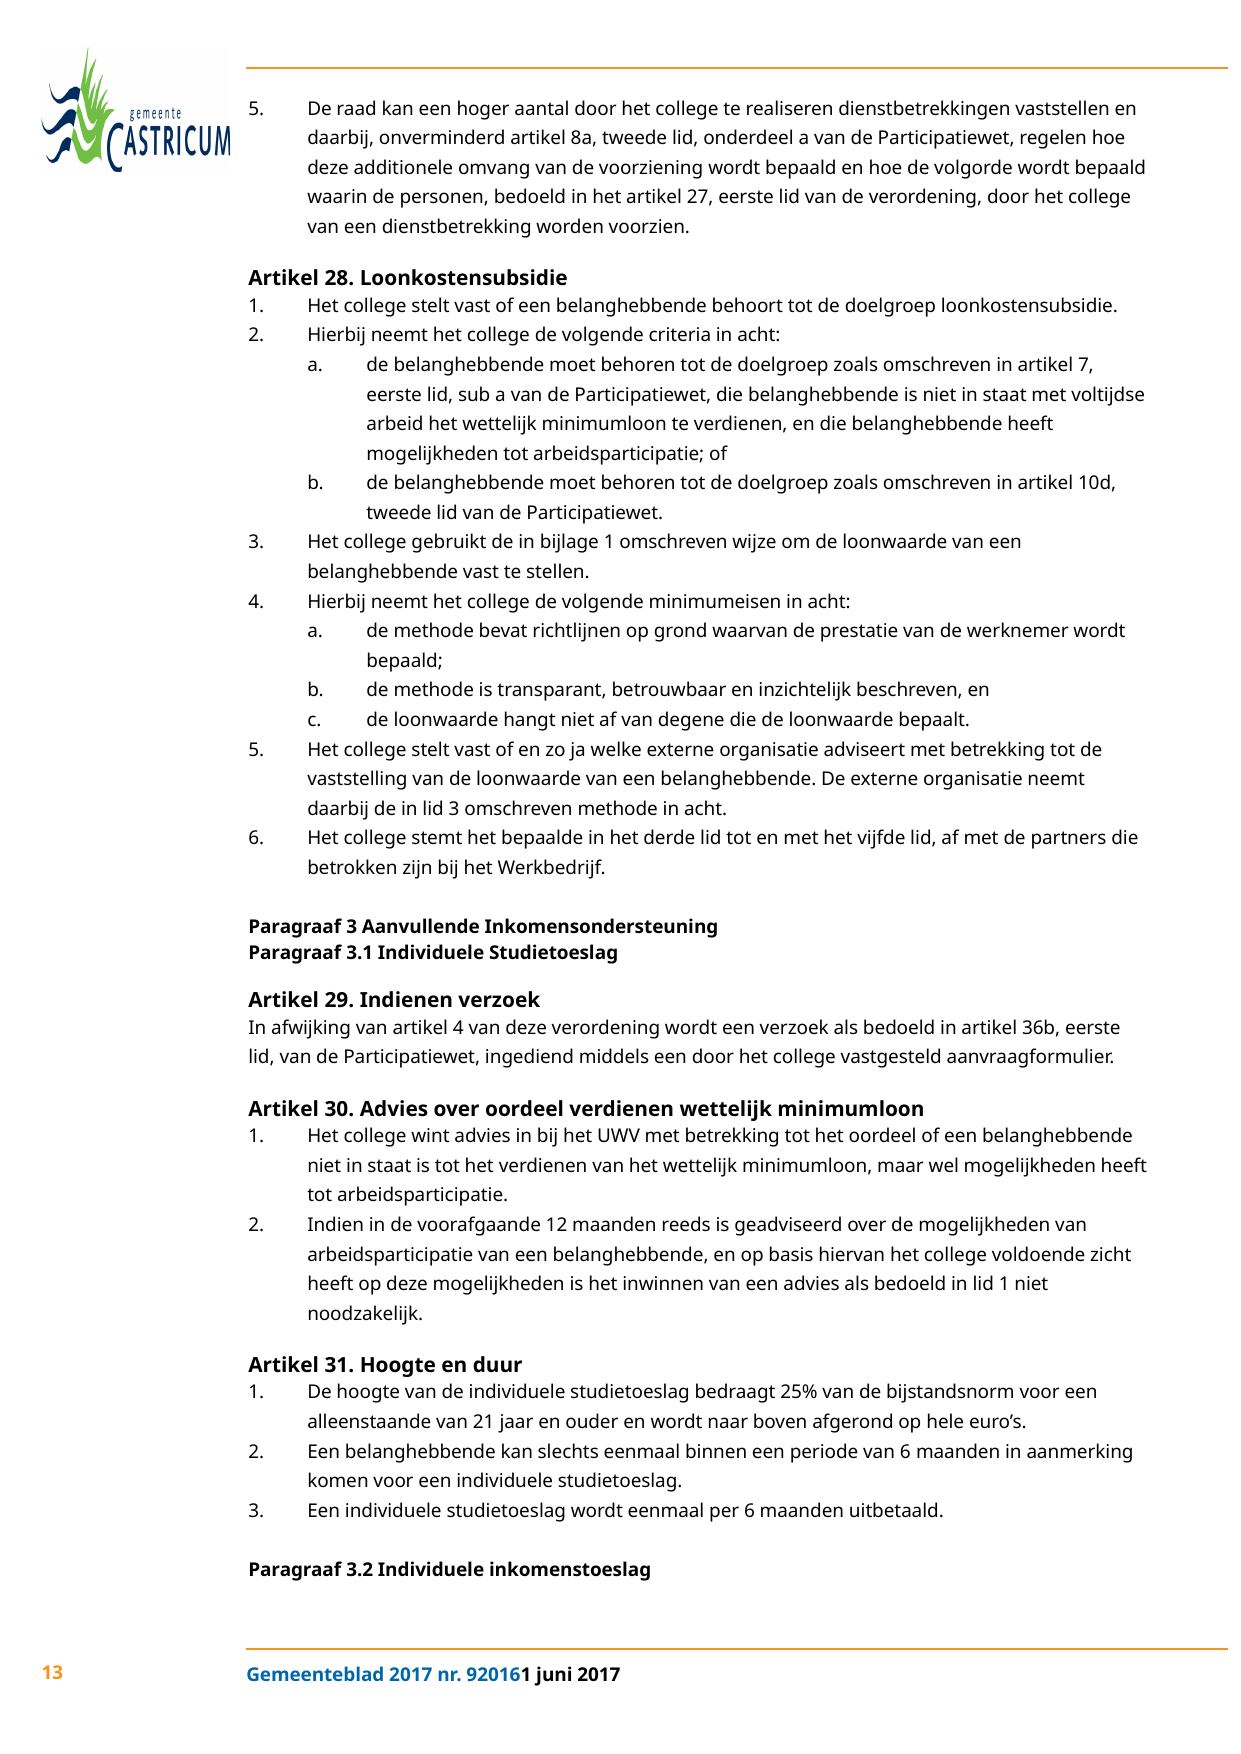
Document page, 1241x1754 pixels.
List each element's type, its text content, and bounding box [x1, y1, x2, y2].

text Artikel 30. Advies over oordeel verdienen wettelijk minimumloon [248, 1094, 1152, 1122]
picture [41, 47, 231, 172]
list Het college wint advies in bij het UWV met betrekking tot het oordeel of een belanghebbende niet in staat is tot het verdienen van het wettelijk minimumloon, maar wel mogelijkheden heeft tot arbeidsparticipatie. [248, 1122, 1152, 1207]
list De hoogte van de individuele studietoeslag bedraagt 25% van de bijstandsnorm voor een alleenstaande van 21 jaar en ouder en wordt naar boven afgerond op hele euro’s. [248, 1379, 1152, 1434]
list Een belanghebbende kan slechts eenmaal binnen een periode van 6 maanden in aanmerking komen voor een individuele studietoeslag. [248, 1438, 1152, 1493]
list Hierbij neemt het college de volgende minimumeisen in acht: [248, 588, 1152, 613]
list De raad kan een hoger aantal door het college te realiseren dienstbetrekkingen vaststellen en daarbij, onverminderd artikel 8a, tweede lid, onderdeel a van de Participatiewet, regelen hoe deze additionele omvang van de voorziening wordt bepaald en hoe de volgorde wordt bepaald waarin de personen, bedoeld in het artikel 27, eerste lid van de verordening, door het college van een dienstbetrekking worden voorzien. [248, 95, 1152, 239]
text Artikel 29. Indienen verzoek [248, 986, 1152, 1014]
text Artikel 31. Hoogte en duur [248, 1350, 1152, 1379]
text Paragraaf 3.2 Individuele inkomenstoeslag [248, 1556, 1152, 1582]
list de methode bevat richtlijnen op grond waarvan de prestatie van de werknemer wordt bepaald; [307, 617, 1152, 673]
list Het college stelt vast of en zo ja welke externe organisatie adviseert met betrekking tot de vaststelling van de loonwaarde van een belanghebbende. De externe organisatie neemt daarbij de in lid 3 omschreven methode in acht. [248, 736, 1152, 821]
list Een individuele studietoeslag wordt eenmaal per 6 maanden uitbetaald. [248, 1497, 1152, 1523]
list Hierbij neemt het college de volgende criteria in acht: [248, 322, 1152, 347]
text In afwijking van artikel 4 van deze verordening wordt een verzoek als bedoeld in artikel 36b, eerste lid, van de Participatiewet, ingediend middels een door het college vastgesteld aanvraagformulier. [248, 1014, 1152, 1069]
list Het college gebruikt de in bijlage 1 omschreven wijze om de loonwaarde van een belanghebbende vast te stellen. [248, 529, 1152, 584]
text Paragraaf 3.1 Individuele Studietoeslag [248, 939, 1152, 965]
list de loonwaarde hangt niet af van degene die de loonwaarde bepaalt. [307, 706, 1152, 732]
list de belanghebbende moet behoren tot de doelgroep zoals omschreven in artikel 7, eerste lid, sub a van de Participatiewet, die belanghebbende is niet in staat met voltijdse arbeid het wettelijk minimumloon te verdienen, en die belanghebbende heeft mogelijkheden tot arbeidsparticipatie; of [307, 351, 1152, 466]
list Het college stemt het bepaalde in het derde lid tot en met het vijfde lid, af met de partners die betrokken zijn bij het Werkbedrijf. [248, 824, 1152, 880]
list de belanghebbende moet behoren tot de doelgroep zoals omschreven in artikel 10d, tweede lid van de Participatiewet. [307, 469, 1152, 525]
list de methode is transparant, betrouwbaar en inzichtelijk beschreven, en [307, 677, 1152, 702]
text Paragraaf 3 Aanvullende Inkomensondersteuning [248, 913, 1152, 939]
text Artikel 28. Loonkostensubsidie [248, 263, 1152, 292]
list Het college stelt vast of een belanghebbende behoort tot de doelgroep loonkostensubsidie. [248, 292, 1152, 318]
list Indien in de voorafgaande 12 maanden reeds is geadviseerd over de mogelijkheden van arbeidsparticipatie van een belanghebbende, en op basis hiervan het college voldoende zicht heeft op deze mogelijkheden is het inwinnen van een advies als bedoeld in lid 1 niet noodzakelijk. [248, 1211, 1152, 1326]
